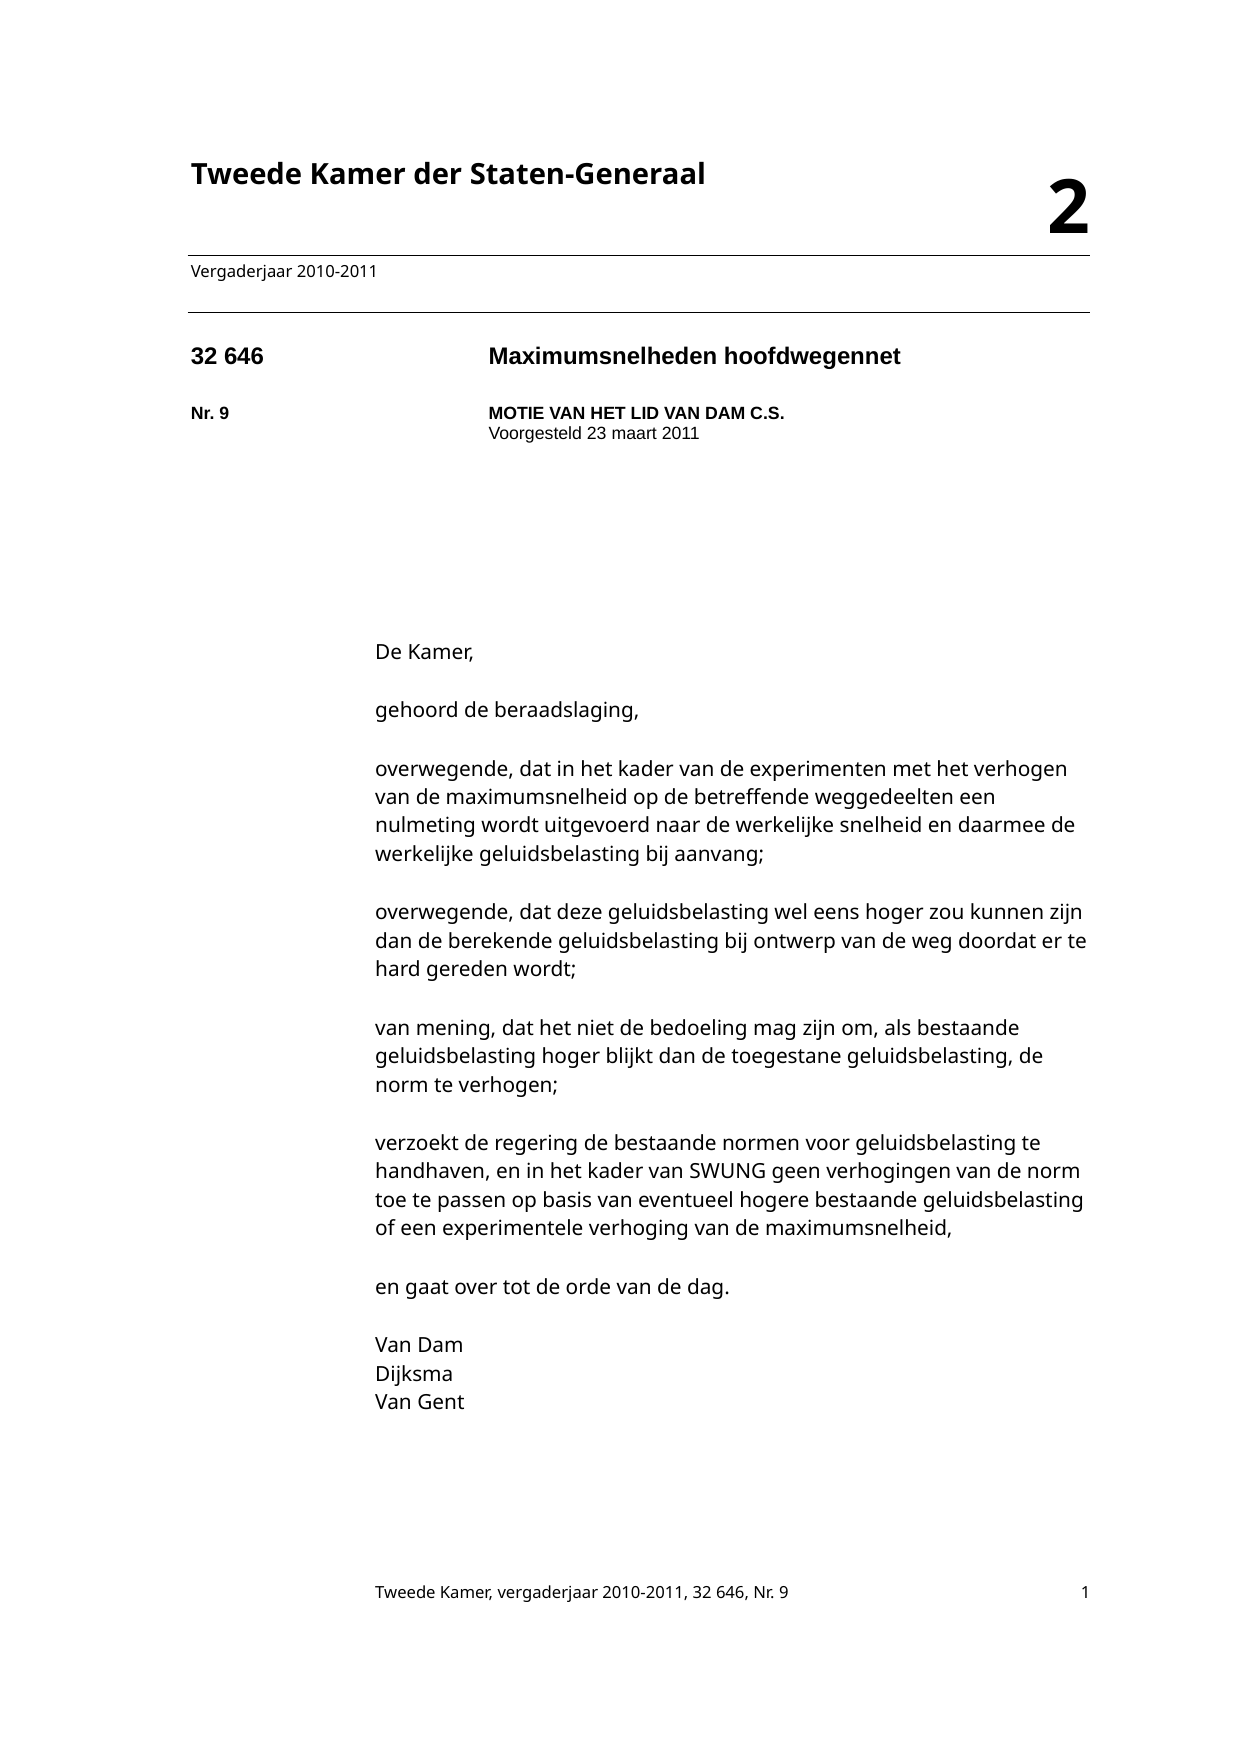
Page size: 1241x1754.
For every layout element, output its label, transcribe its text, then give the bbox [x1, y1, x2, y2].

text van mening, dat het niet de bedoeling mag zijn om, als bestaande geluidsbelasting hoger blijkt dan de toegestane geluidsbelasting, de norm te verhogen; [375, 1013, 1090, 1098]
text Dijksma [375, 1359, 1090, 1387]
table_cell [188, 313, 485, 339]
table_cell Nr. 9 [188, 399, 485, 518]
table_cell 32 646 [188, 339, 485, 399]
table_header Tweede Kamer der Staten-Generaal [188, 150, 909, 255]
text verzoekt de regering de bestaande normen voor geluidsbelasting te handhaven, en in het kader van SWUNG geen verhogingen van de norm toe te passen op basis van eventueel hogere bestaande geluidsbelasting of een experimentele verhoging van de maximumsnelheid, [375, 1128, 1090, 1242]
text en gaat over tot de orde van de dag. [375, 1272, 1090, 1300]
table_cell Vergaderjaar 2010-2011 [188, 256, 485, 312]
text overwegende, dat deze geluidsbelasting wel eens hoger zou kunnen zijn dan de berekende geluidsbelasting bij ontwerp van de weg doordat er te hard gereden wordt; [375, 897, 1090, 983]
text gehoord de beraadslaging, [375, 695, 1090, 724]
table_cell MOTIE VAN HET LID VAN DAM C.S. Voorgesteld 23 maart 2011 [485, 399, 1090, 518]
table_cell Maximumsnelheden hoofdwegennet [485, 339, 1090, 399]
text Van Dam [375, 1330, 1090, 1359]
table_cell [485, 256, 1090, 312]
table_header 2 [910, 150, 1090, 255]
text De Kamer, [375, 637, 1090, 665]
table_cell [485, 313, 1090, 339]
text Van Gent [375, 1387, 1090, 1416]
text overwegende, dat in het kader van de experimenten met het verhogen van de maximumsnelheid op de betreffende weggedeelten een nulmeting wordt uitgevoerd naar de werkelijke snelheid en daarmee de werkelijke geluidsbelasting bij aanvang; [375, 754, 1090, 867]
